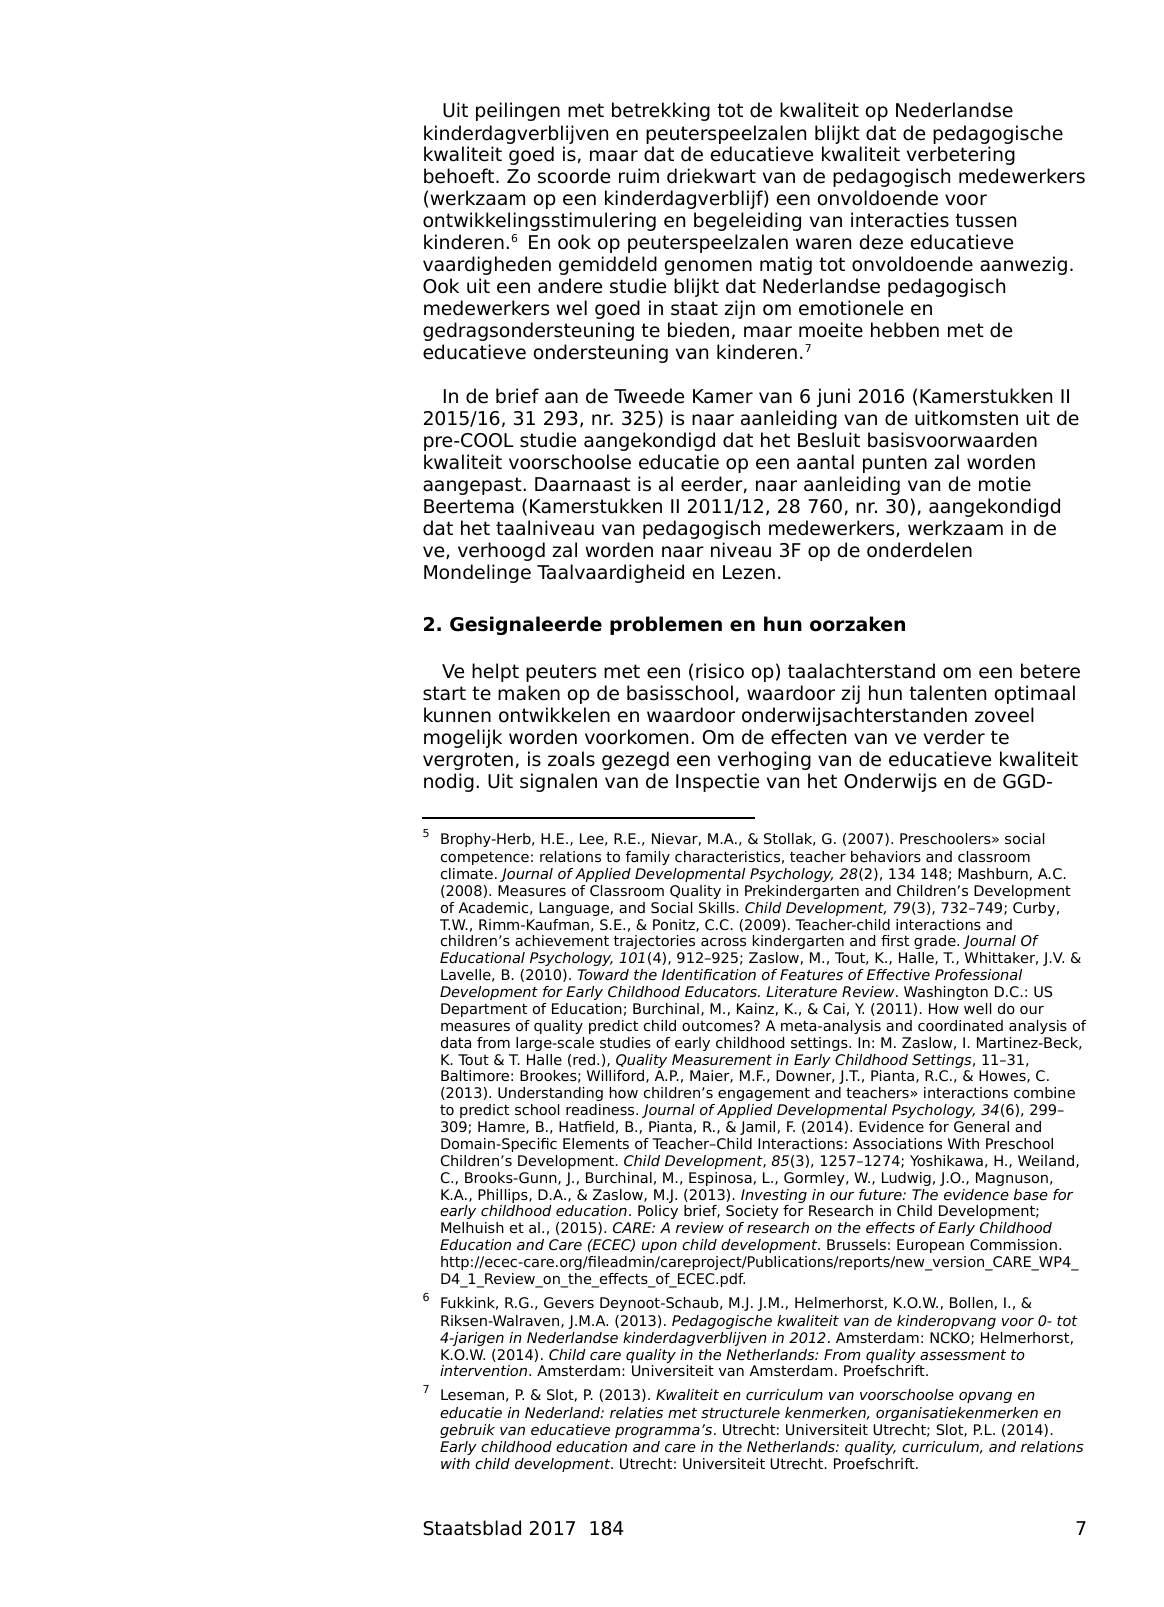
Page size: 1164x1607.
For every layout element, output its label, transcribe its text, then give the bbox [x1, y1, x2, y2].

text Brophy-Herb, H.E., Lee, R.E., Nievar, M.A., & Stollak, G. (2007). Preschoolers» social competence: relations to family characteristics, teacher behaviors and classroom climate. Journal of Applied Developmental Psychology, 28(2), 134 148; Mashburn, A.C. (2008). Measures of Classroom Quality in Prekindergarten and Children’s Development of Academic, Language, and Social Skills. Child Development, 79(3), 732–749; Curby, T.W., Rimm-Kaufman, S.E., & Ponitz, C.C. (2009). Teacher-child interactions and children’s achievement trajectories across kindergarten and first grade. Journal Of Educational Psychology, 101(4), 912–925; Zaslow, M., Tout, K., Halle, T., Whittaker, J.V. & Lavelle, B. (2010). Toward the Identification of Features of Effective Professional Development for Early Childhood Educators. Literature Review. Washington D.C.: US Department of Education; Burchinal, M., Kainz, K., & Cai, Y. (2011). How well do our measures of quality predict child outcomes? A meta-analysis and coordinated analysis of data from large-scale studies of early childhood settings. In: M. Zaslow, I. Martinez-Beck, K. Tout & T. Halle (red.), Quality Measurement in Early Childhood Settings, 11–31, Baltimore: Brookes; Williford, A.P., Maier, M.F., Downer, J.T., Pianta, R.C., & Howes, C. (2013). Understanding how children’s engagement and teachers» interactions combine to predict school readiness. Journal of Applied Developmental Psychology, 34(6), 299–309; Hamre, B., Hatfield, B., Pianta, R., & Jamil, F. (2014). Evidence for General and Domain-Specific Elements of Teacher–Child Interactions: Associations With Preschool Children’s Development. Child Development, 85(3), 1257–1274; Yoshikawa, H., Weiland, C., Brooks-Gunn, J., Burchinal, M., Espinosa, L., Gormley, W., Ludwig, J.O., Magnuson, K.A., Phillips, D.A., & Zaslow, M.J. (2013). Investing in our future: The evidence base for early childhood education. Policy brief, Society for Research in Child Development; Melhuish et al., (2015). CARE: A review of research on the effects of Early Childhood Education and Care (ECEC) upon child development. Brussels: European Commission. http://ecec-care.org/fileadmin/careproject/Publications/reports/new_version_CARE_WP4_D4_1_Review_on_the_effects_of_ECEC.pdf. [422, 827, 1087, 1288]
text Ve helpt peuters met een (risico op) taalachterstand om een betere start te maken op de basisschool, waardoor zij hun talenten optimaal kunnen ontwikkelen en waardoor onderwijsachterstanden zoveel mogelijk worden voorkomen. Om de effecten van ve verder te vergroten, is zoals gezegd een verhoging van de educatieve kwaliteit nodig. Uit signalen van de Inspectie van het Onderwijs en de GGD- [422, 661, 1087, 793]
text In de brief aan de Tweede Kamer van 6 juni 2016 (Kamerstukken II 2015/16, 31 293, nr. 325) is naar aanleiding van de uitkomsten uit de pre-COOL studie aangekondigd dat het Besluit basisvoorwaarden kwaliteit voorschoolse educatie op een aantal punten zal worden aangepast. Daarnaast is al eerder, naar aanleiding van de motie Beertema (Kamerstukken II 2011/12, 28 760, nr. 30), aangekondigd dat het taalniveau van pedagogisch medewerkers, werkzaam in de ve, verhoogd zal worden naar niveau 3F op de onderdelen Mondelinge Taalvaardigheid en Lezen. [422, 386, 1087, 584]
text Fukkink, R.G., Gevers Deynoot-Schaub, M.J. J.M., Helmerhorst, K.O.W., Bollen, I., & Riksen-Walraven, J.M.A. (2013). Pedagogische kwaliteit van de kinderopvang voor 0- tot 4-jarigen in Nederlandse kinderdagverblijven in 2012. Amsterdam: NCKO; Helmerhorst, K.O.W. (2014). Child care quality in the Netherlands: From quality assessment to intervention. Amsterdam: Universiteit van Amsterdam. Proefschrift. [422, 1291, 1087, 1380]
text Leseman, P. & Slot, P. (2013). Kwaliteit en curriculum van voorschoolse opvang en educatie in Nederland: relaties met structurele kenmerken, organisatiekenmerken en gebruik van educatieve programma’s. Utrecht: Universiteit Utrecht; Slot, P.L. (2014). Early childhood education and care in the Netherlands: quality, curriculum, and relations with child development. Utrecht: Universiteit Utrecht. Proefschrift. [422, 1383, 1087, 1473]
subtitle 2. Gesignaleerde problemen en hun oorzaken [422, 614, 1087, 636]
text Uit peilingen met betrekking tot de kwaliteit op Nederlandse kinderdagverblijven en peuterspeelzalen blijkt dat de pedagogische kwaliteit goed is, maar dat de educatieve kwaliteit verbetering behoeft. Zo scoorde ruim driekwart van de pedagogisch medewerkers (werkzaam op een kinderdagverblijf) een onvoldoende voor ontwikkelingsstimulering en begeleiding van interacties tussen kinderen. En ook op peuterspeelzalen waren deze educatieve vaardigheden gemiddeld genomen matig tot onvoldoende aanwezig. Ook uit een andere studie blijkt dat Nederlandse pedagogisch medewerkers wel goed in staat zijn om emotionele en gedragsondersteuning te bieden, maar moeite hebben met de educatieve ondersteuning van kinderen. [422, 100, 1087, 364]
